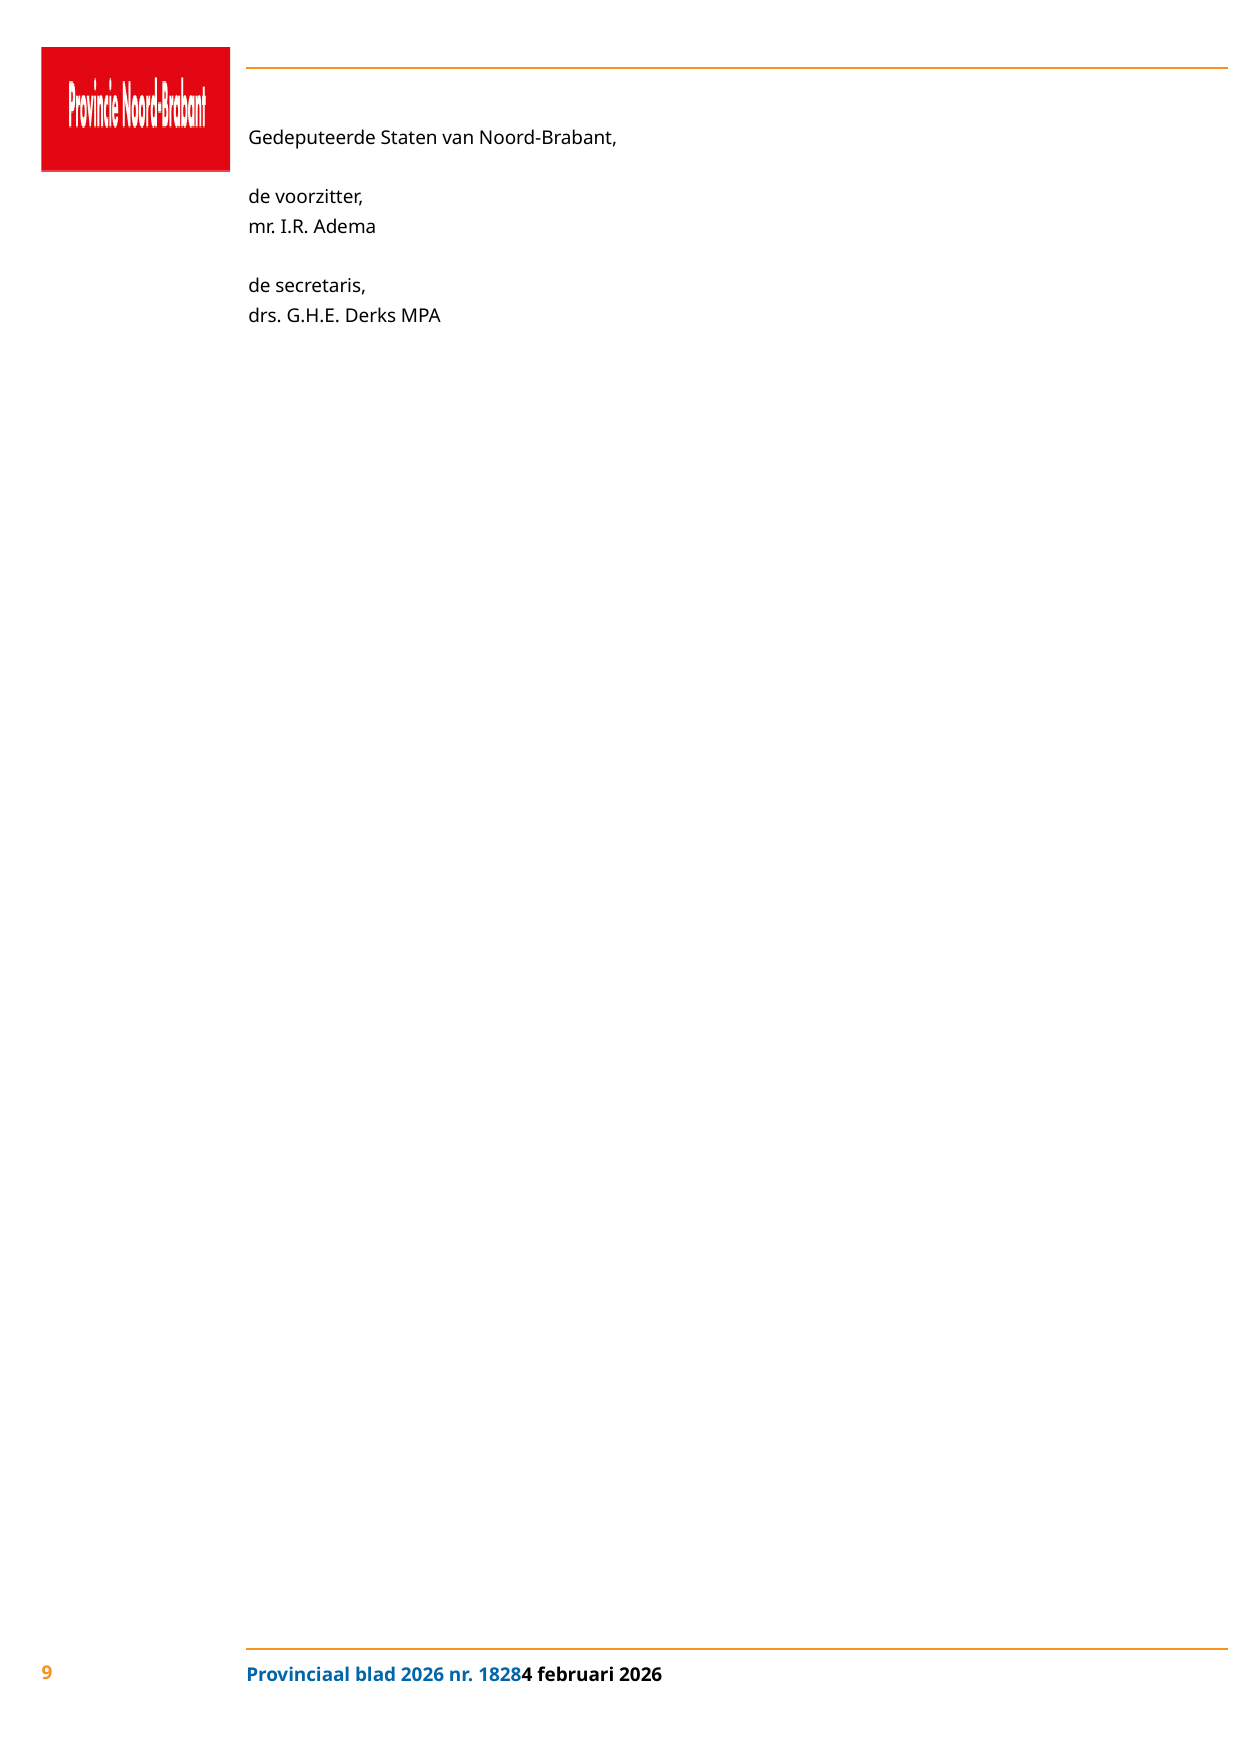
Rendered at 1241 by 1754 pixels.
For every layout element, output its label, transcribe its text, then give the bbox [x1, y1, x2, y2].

text drs. G.H.E. Derks MPA [248, 302, 1152, 328]
text mr. I.R. Adema [248, 213, 1152, 239]
text de voorzitter, [248, 183, 1152, 209]
picture [41, 47, 231, 172]
text de secretaris, [248, 272, 1152, 298]
text Gedeputeerde Staten van Noord-Brabant, [248, 124, 1152, 150]
